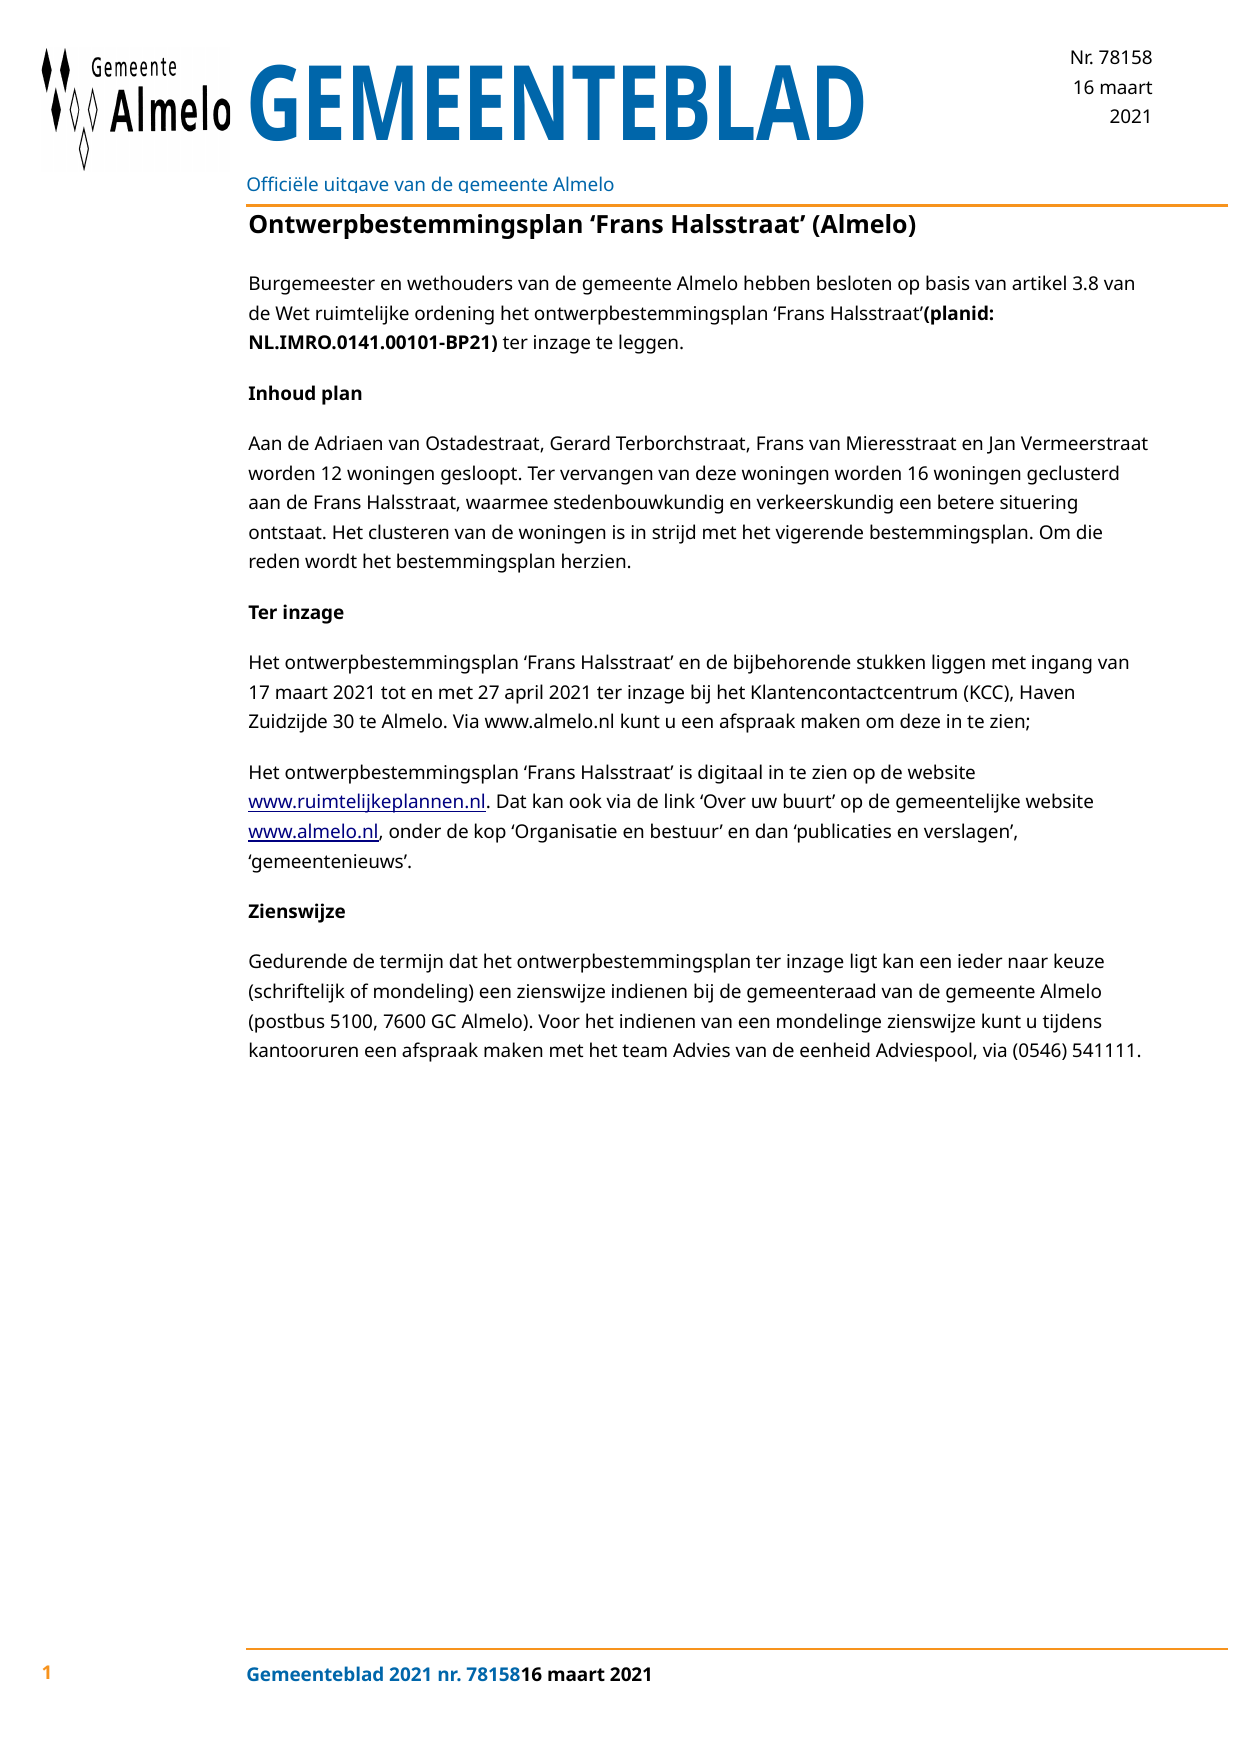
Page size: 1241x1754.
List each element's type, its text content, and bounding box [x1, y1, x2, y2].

picture [41, 47, 231, 172]
text Gedurende de termijn dat het ontwerpbestemmingsplan ter inzage ligt kan een ieder naar keuze (schriftelijk of mondeling) een zienswijze indienen bij de gemeenteraad van de gemeente Almelo (postbus 5100, 7600 GC Almelo). Voor het indienen van een mondelinge zienswijze kunt u tijdens kantooruren een afspraak maken met het team Advies van de eenheid Adviespool, via (0546) 541111. [248, 949, 1152, 1063]
text Zienswijze [248, 898, 1152, 924]
text Ontwerpbestemmingsplan ‘Frans Halsstraat’ (Almelo) [248, 207, 1152, 241]
text Ter inzage [248, 599, 1152, 625]
text Burgemeester en wethouders van de gemeente Almelo hebben besloten op basis van artikel 3.8 van de Wet ruimtelijke ordening het ontwerpbestemmingsplan ‘Frans Halsstraat’(planid: NL.IMRO.0141.00101-BP21) ter inzage te leggen. [248, 270, 1152, 355]
text Het ontwerpbestemmingsplan ‘Frans Halsstraat’ en de bijbehorende stukken liggen met ingang van 17 maart 2021 tot en met 27 april 2021 ter inzage bij het Klantencontactcentrum (KCC), Haven Zuidzijde 30 te Almelo. Via www.almelo.nl kunt u een afspraak maken om deze in te zien; [248, 649, 1152, 734]
text Inhoud plan [248, 380, 1152, 406]
text Aan de Adriaen van Ostadestraat, Gerard Terborchstraat, Frans van Mieresstraat en Jan Vermeerstraat worden 12 woningen gesloopt. Ter vervangen van deze woningen worden 16 woningen geclusterd aan de Frans Halsstraat, waarmee stedenbouwkundig en verkeerskundig een betere situering ontstaat. Het clusteren van de woningen is in strijd met het vigerende bestemmingsplan. Om die reden wordt het bestemmingsplan herzien. [248, 430, 1152, 574]
text Het ontwerpbestemmingsplan ‘Frans Halsstraat’ is digitaal in te zien op de website www.ruimtelijkeplannen.nl. Dat kan ook via de link ‘Over uw buurt’ op de gemeentelijke website www.almelo.nl, onder de kop ‘Organisatie en bestuur’ en dan ‘publicaties en verslagen’, ‘gemeentenieuws’. [248, 759, 1152, 873]
